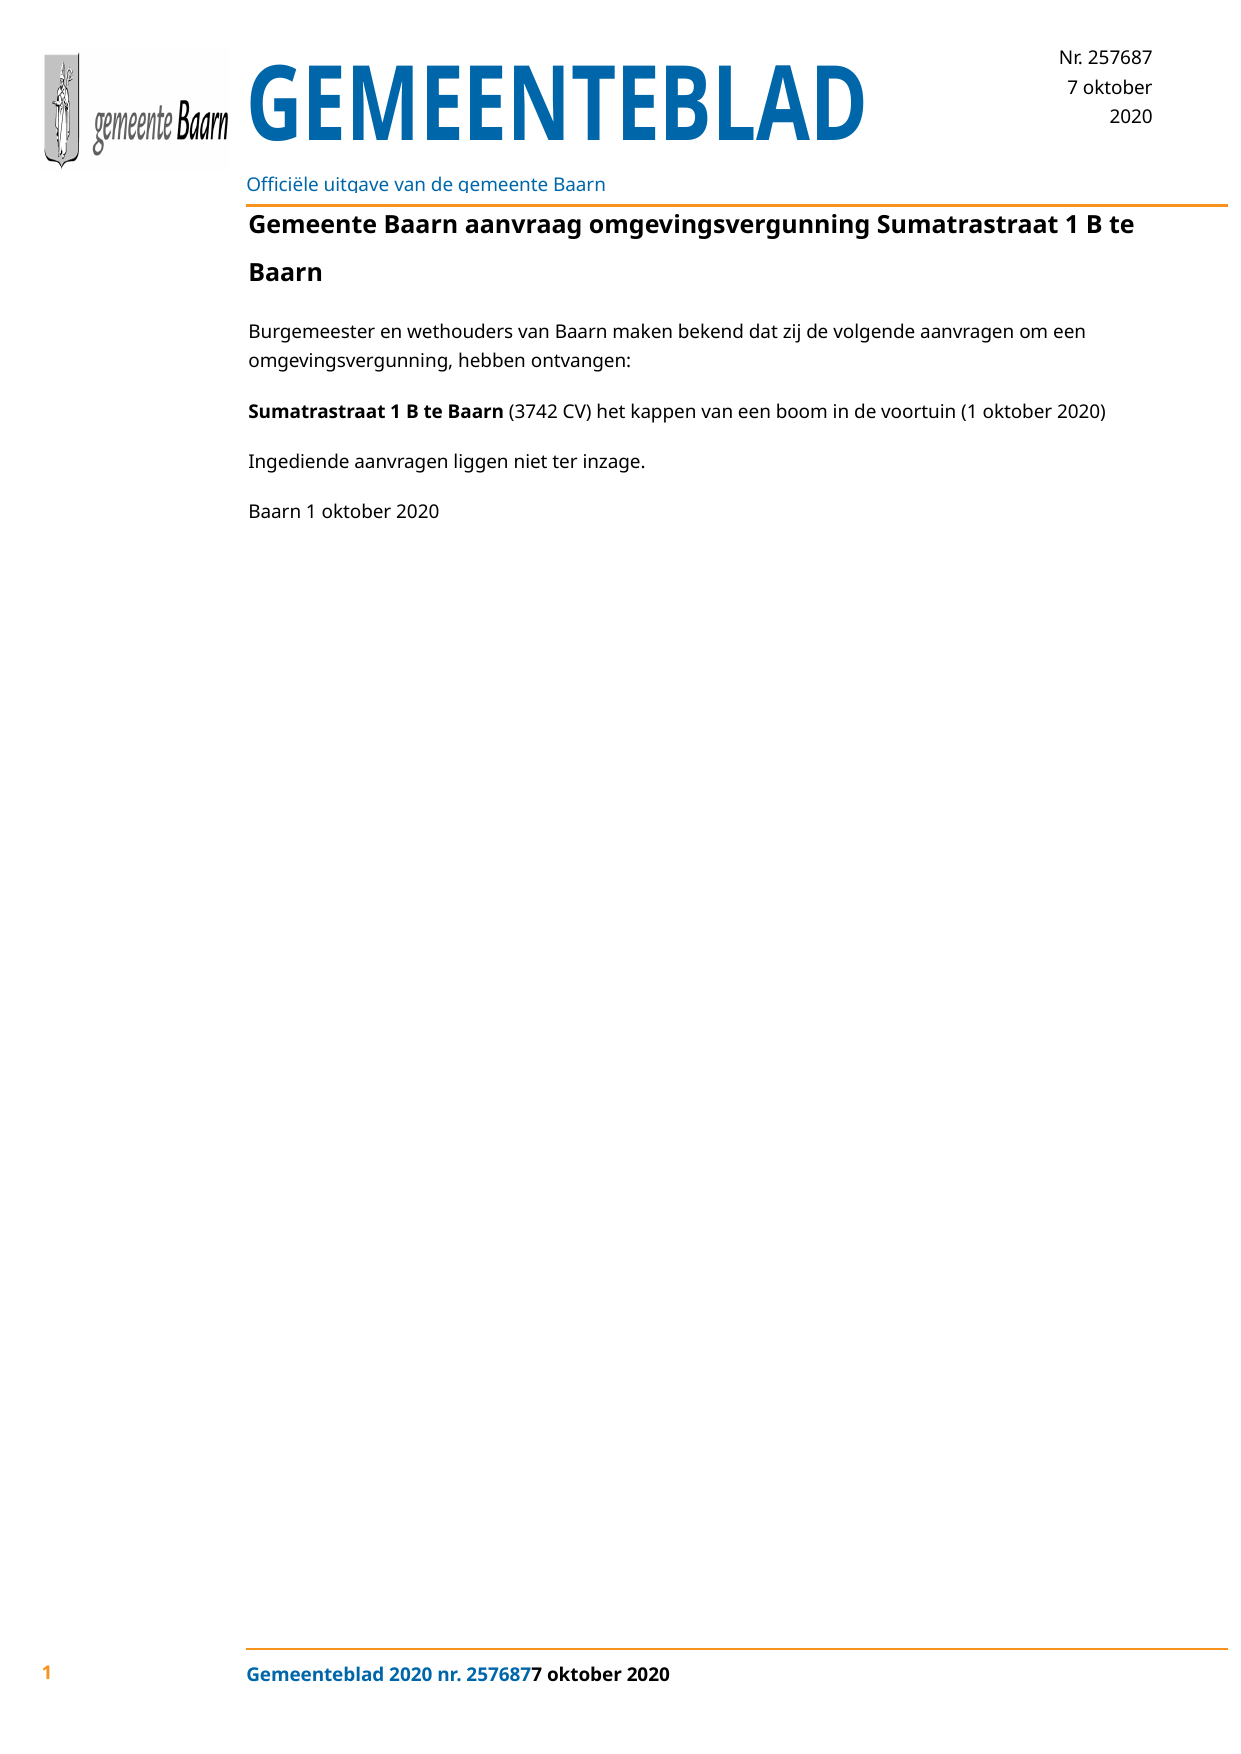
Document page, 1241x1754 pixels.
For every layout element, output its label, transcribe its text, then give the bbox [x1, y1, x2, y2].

text Sumatrastraat 1 B te Baarn (3742 CV) het kappen van een boom in de voortuin (1 oktober 2020) [248, 398, 1152, 424]
text Ingediende aanvragen liggen niet ter inzage. [248, 448, 1152, 474]
text Gemeente Baarn aanvraag omgevingsvergunning Sumatrastraat 1 B te Baarn [248, 207, 1152, 288]
text Baarn 1 oktober 2020 [248, 499, 1152, 524]
text Burgemeester en wethouders van Baarn maken bekend dat zij de volgende aanvragen om een omgevingsvergunning, hebben ontvangen: [248, 318, 1152, 373]
picture [41, 47, 231, 172]
